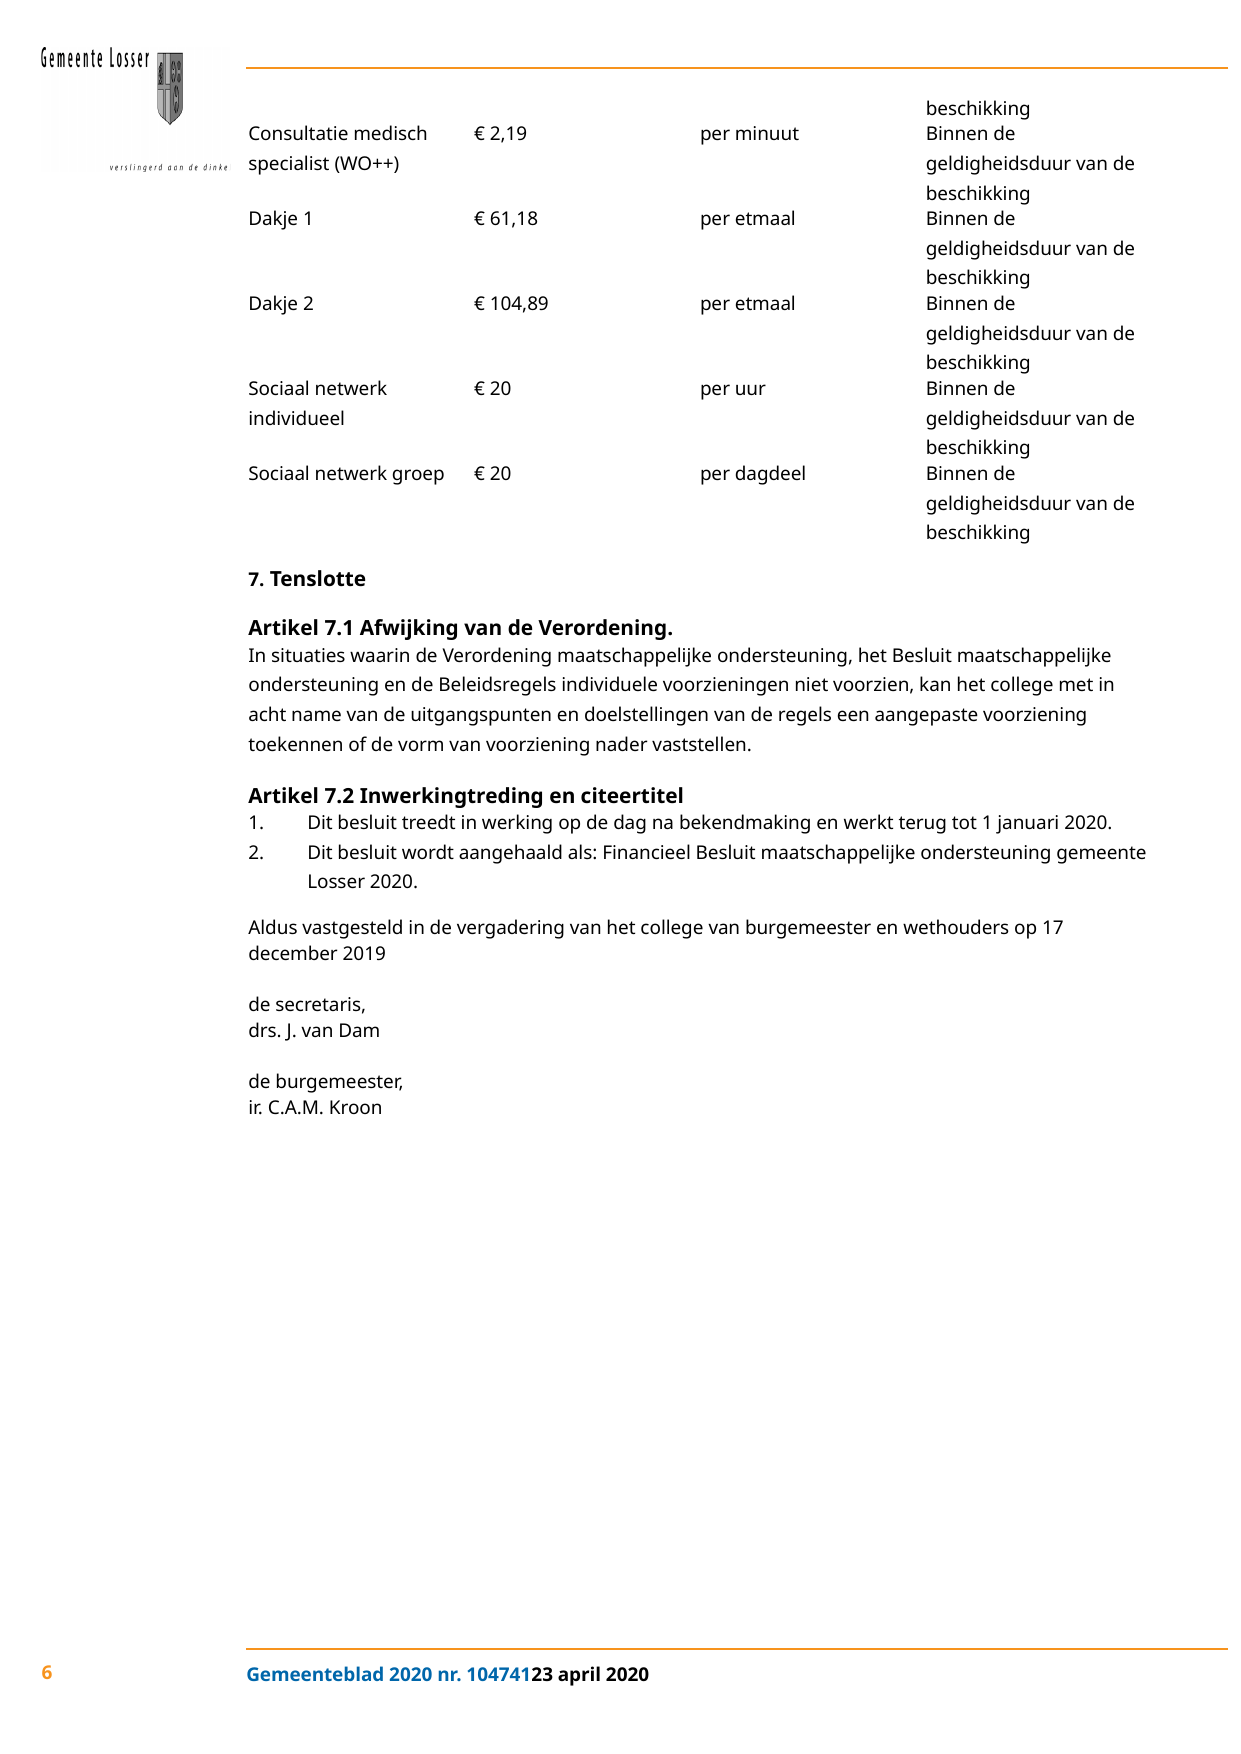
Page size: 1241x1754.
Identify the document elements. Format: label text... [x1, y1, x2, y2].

table_cell Binnen de geldigheidsduur van de beschikking [926, 205, 1152, 290]
table_cell Consultatie medisch specialist (WO++) [248, 121, 474, 205]
table_cell € 104,89 [474, 290, 700, 375]
text ir. C.A.M. Kroon [248, 1094, 1152, 1120]
text de burgemeester, [248, 1069, 1152, 1094]
picture [41, 47, 231, 172]
table_cell € 20 [474, 460, 700, 545]
table_cell € 20 [474, 375, 700, 460]
table_cell Binnen de geldigheidsduur van de beschikking [926, 290, 1152, 375]
table_cell per uur [700, 375, 926, 460]
table_cell € 61,18 [474, 205, 700, 290]
table_cell beschikking [926, 95, 1152, 121]
table_cell Binnen de geldigheidsduur van de beschikking [926, 121, 1152, 205]
list Dit besluit treedt in werking op de dag na bekendmaking en werkt terug tot 1 januari 2020. [248, 809, 1152, 835]
table_cell Binnen de geldigheidsduur van de beschikking [926, 375, 1152, 460]
table_cell per dagdeel [700, 460, 926, 545]
text Aldus vastgesteld in de vergadering van het college van burgemeester en wethouders op 17 december 2019 [248, 914, 1152, 966]
table_cell per etmaal [700, 205, 926, 290]
text In situaties waarin de Verordening maatschappelijke ondersteuning, het Besluit maatschappelijke ondersteuning en de Beleidsregels individuele voorzieningen niet voorzien, kan het college met in acht name van de uitgangspunten en doelstellingen van de regels een aangepaste voorziening toekennen of de vorm van voorziening nader vaststellen. [248, 642, 1152, 756]
table_cell Dakje 1 [248, 205, 474, 290]
table_cell [700, 95, 926, 121]
text drs. J. van Dam [248, 1017, 1152, 1043]
text Artikel 7.2 Inwerkingtreding en citeertitel [248, 781, 1152, 809]
table_cell per etmaal [700, 290, 926, 375]
table_cell € 2,19 [474, 121, 700, 205]
table_cell Dakje 2 [248, 290, 474, 375]
table_cell [248, 95, 474, 121]
text 7. Tenslotte [248, 564, 1152, 593]
text de secretaris, [248, 992, 1152, 1017]
table_cell per minuut [700, 121, 926, 205]
table_cell Sociaal netwerk individueel [248, 375, 474, 460]
table_cell [474, 95, 700, 121]
list Dit besluit wordt aangehaald als: Financieel Besluit maatschappelijke ondersteuning gemeente Losser 2020. [248, 839, 1152, 894]
text Artikel 7.1 Afwijking van de Verordening. [248, 613, 1152, 642]
table_cell Binnen de geldigheidsduur van de beschikking [926, 460, 1152, 545]
table_cell Sociaal netwerk groep [248, 460, 474, 545]
